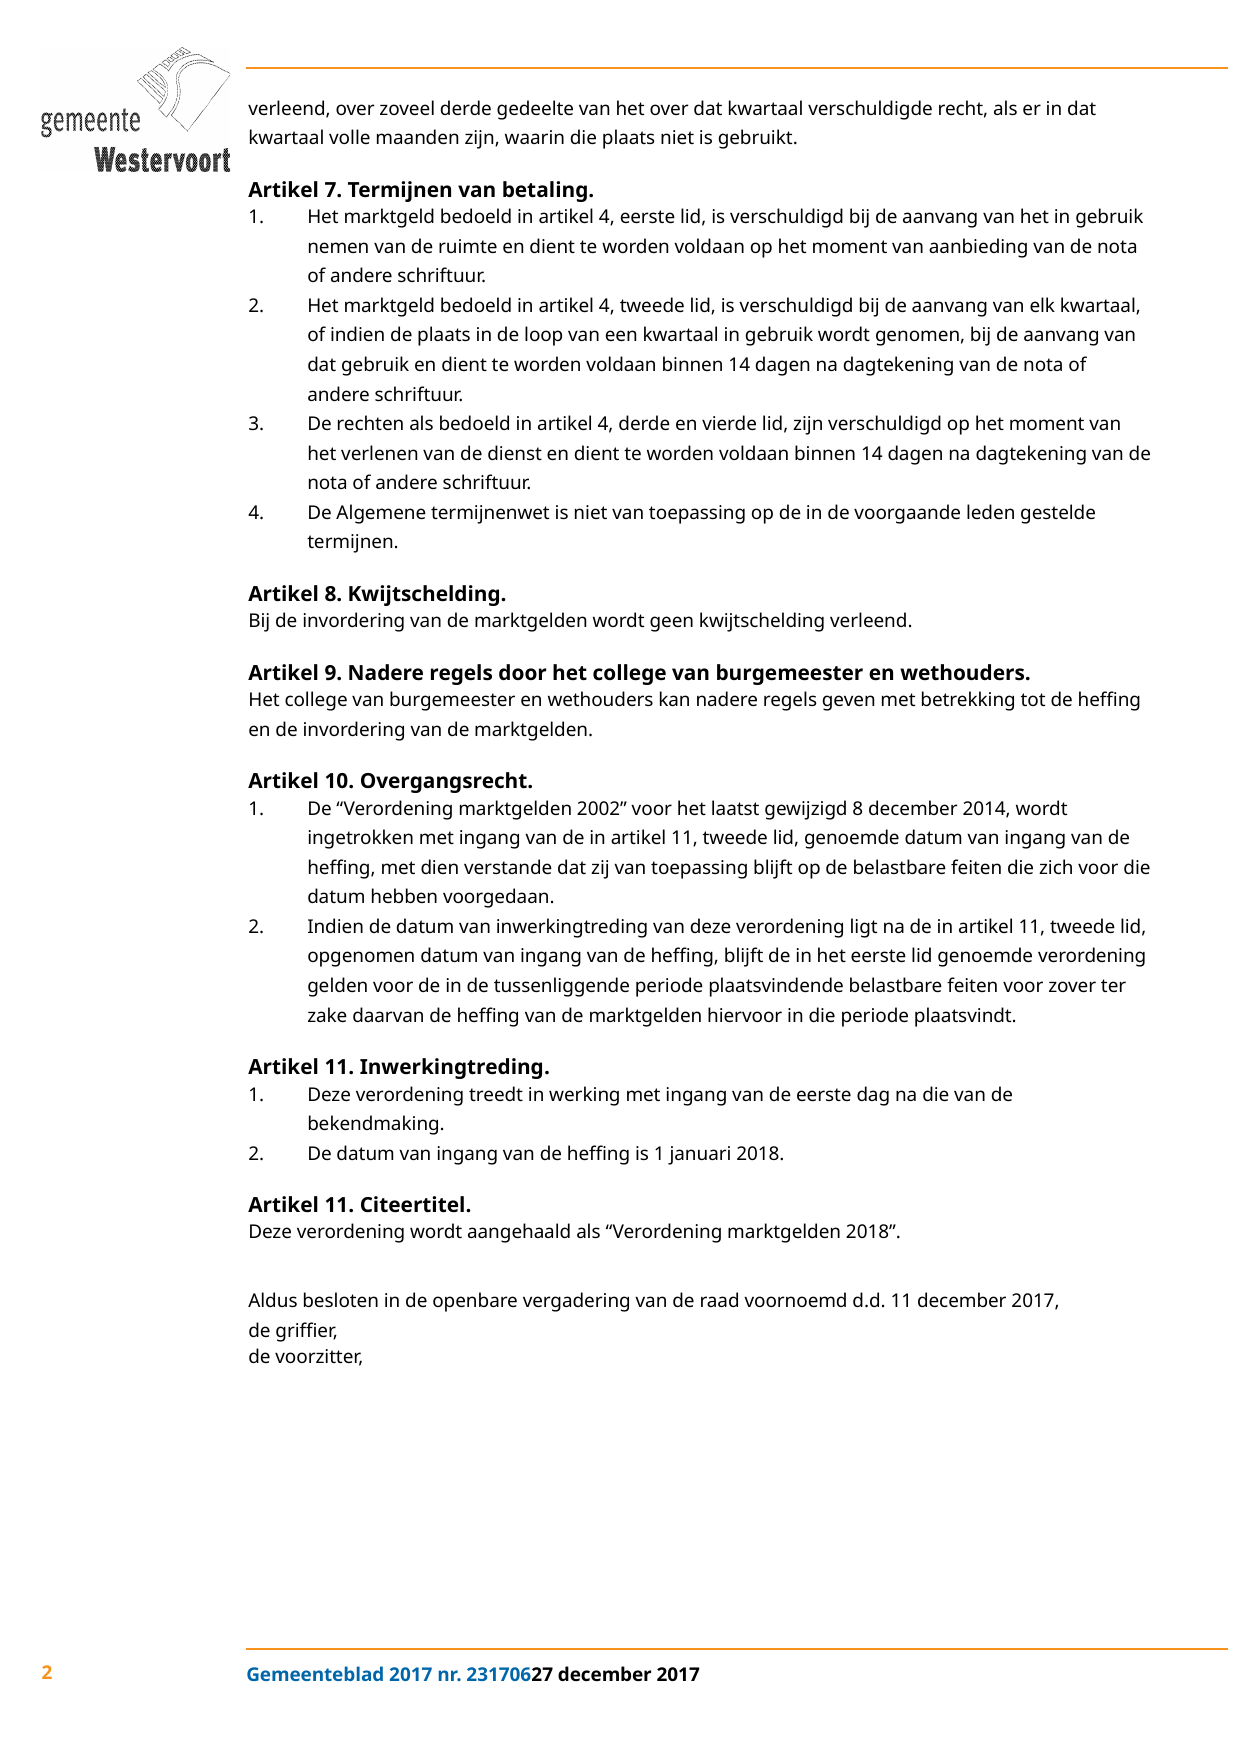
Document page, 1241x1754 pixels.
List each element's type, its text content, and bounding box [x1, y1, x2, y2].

text Artikel 11. Inwerkingtreding. [248, 1052, 1152, 1081]
text Artikel 11. Citeertitel. [248, 1190, 1152, 1219]
text Het college van burgemeester en wethouders kan nadere regels geven met betrekking tot de heffing en de invordering van de marktgelden. [248, 686, 1152, 742]
list Indien de datum van inwerkingtreding van deze verordening ligt na de in artikel 11, tweede lid, opgenomen datum van ingang van de heffing, blijft de in het eerste lid genoemde verordening gelden voor de in de tussenliggende periode plaatsvindende belastbare feiten voor zover ter zake daarvan de heffing van de marktgelden hiervoor in die periode plaatsvindt. [248, 913, 1152, 1028]
text Artikel 10. Overgangsrecht. [248, 766, 1152, 795]
list Het marktgeld bedoeld in artikel 4, tweede lid, is verschuldigd bij de aanvang van elk kwartaal, of indien de plaats in de loop van een kwartaal in gebruik wordt genomen, bij de aanvang van dat gebruik en dient te worden voldaan binnen 14 dagen na dagtekening van de nota of andere schriftuur. [248, 292, 1152, 406]
text Aldus besloten in de openbare vergadering van de raad voornoemd d.d. 11 december 2017, [248, 1288, 1152, 1313]
list De Algemene termijnenwet is niet van toepassing op de in de voorgaande leden gestelde termijnen. [248, 499, 1152, 554]
text Deze verordening wordt aangehaald als “Verordening marktgelden 2018”. [248, 1219, 1152, 1244]
list Het marktgeld bedoeld in artikel 4, eerste lid, is verschuldigd bij de aanvang van het in gebruik nemen van de ruimte en dient te worden voldaan op het moment van aanbieding van de nota of andere schriftuur. [248, 203, 1152, 288]
text de griffier, [248, 1317, 1152, 1343]
text verleend, over zoveel derde gedeelte van het over dat kwartaal verschuldigde recht, als er in dat kwartaal volle maanden zijn, waarin die plaats niet is gebruikt. [248, 95, 1152, 150]
list Deze verordening treedt in werking met ingang van de eerste dag na die van de bekendmaking. [248, 1081, 1152, 1136]
text Artikel 9. Nadere regels door het college van burgemeester en wethouders. [248, 658, 1152, 686]
list De datum van ingang van de heffing is 1 januari 2018. [248, 1140, 1152, 1166]
text Bij de invordering van de marktgelden wordt geen kwijtschelding verleend. [248, 607, 1152, 633]
text de voorzitter, [248, 1343, 1152, 1369]
picture [41, 47, 231, 172]
list De “Verordening marktgelden 2002” voor het laatst gewijzigd 8 december 2014, wordt ingetrokken met ingang van de in artikel 11, tweede lid, genoemde datum van ingang van de heffing, met dien verstande dat zij van toepassing blijft op de belastbare feiten die zich voor die datum hebben voorgedaan. [248, 795, 1152, 909]
list De rechten als bedoeld in artikel 4, derde en vierde lid, zijn verschuldigd op het moment van het verlenen van de dienst en dient te worden voldaan binnen 14 dagen na dagtekening van de nota of andere schriftuur. [248, 410, 1152, 495]
text Artikel 8. Kwijtschelding. [248, 579, 1152, 607]
text Artikel 7. Termijnen van betaling. [248, 175, 1152, 203]
